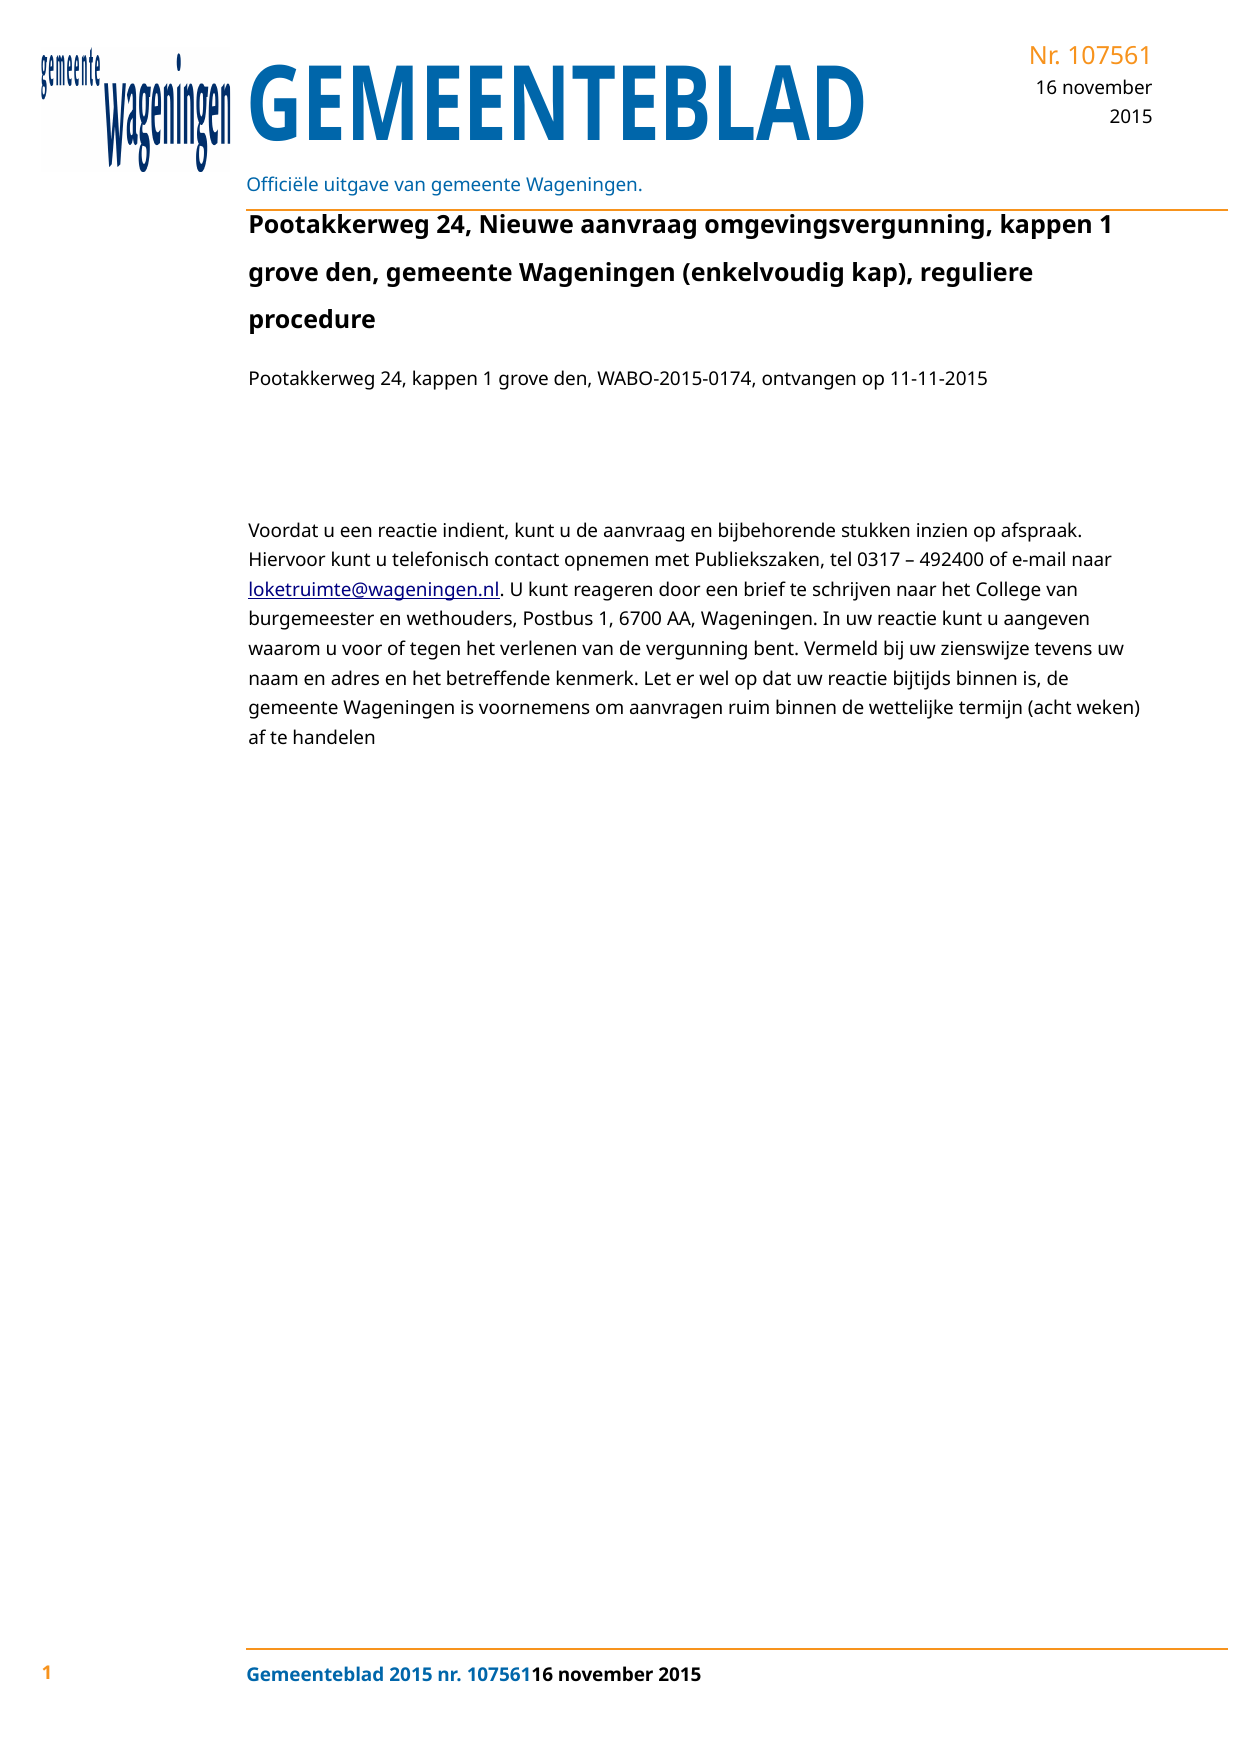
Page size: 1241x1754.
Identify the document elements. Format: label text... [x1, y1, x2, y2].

text Voordat u een reactie indient, kunt u de aanvraag en bijbehorende stukken inzien op afspraak. Hiervoor kunt u telefonisch contact opnemen met Publiekszaken, tel 0317 – 492400 of e-mail naar loketruimte@wageningen.nl. U kunt reageren door een brief te schrijven naar het College van burgemeester en wethouders, Postbus 1, 6700 AA, Wageningen. In uw reactie kunt u aangeven waarom u voor of tegen het verlenen van de vergunning bent. Vermeld bij uw zienswijze tevens uw naam en adres en het betreffende kenmerk. Let er wel op dat uw reactie bijtijds binnen is, de gemeente Wageningen is voornemens om aanvragen ruim binnen de wettelijke termijn (acht weken) af te handelen [248, 517, 1152, 749]
picture [41, 47, 231, 172]
text Pootakkerweg 24, Nieuwe aanvraag omgevingsvergunning, kappen 1 grove den, gemeente Wageningen (enkelvoudig kap), reguliere procedure [248, 211, 1152, 336]
text Pootakkerweg 24, kappen 1 grove den, WABO-2015-0174, ontvangen op 11-11-2015 [248, 366, 1152, 391]
